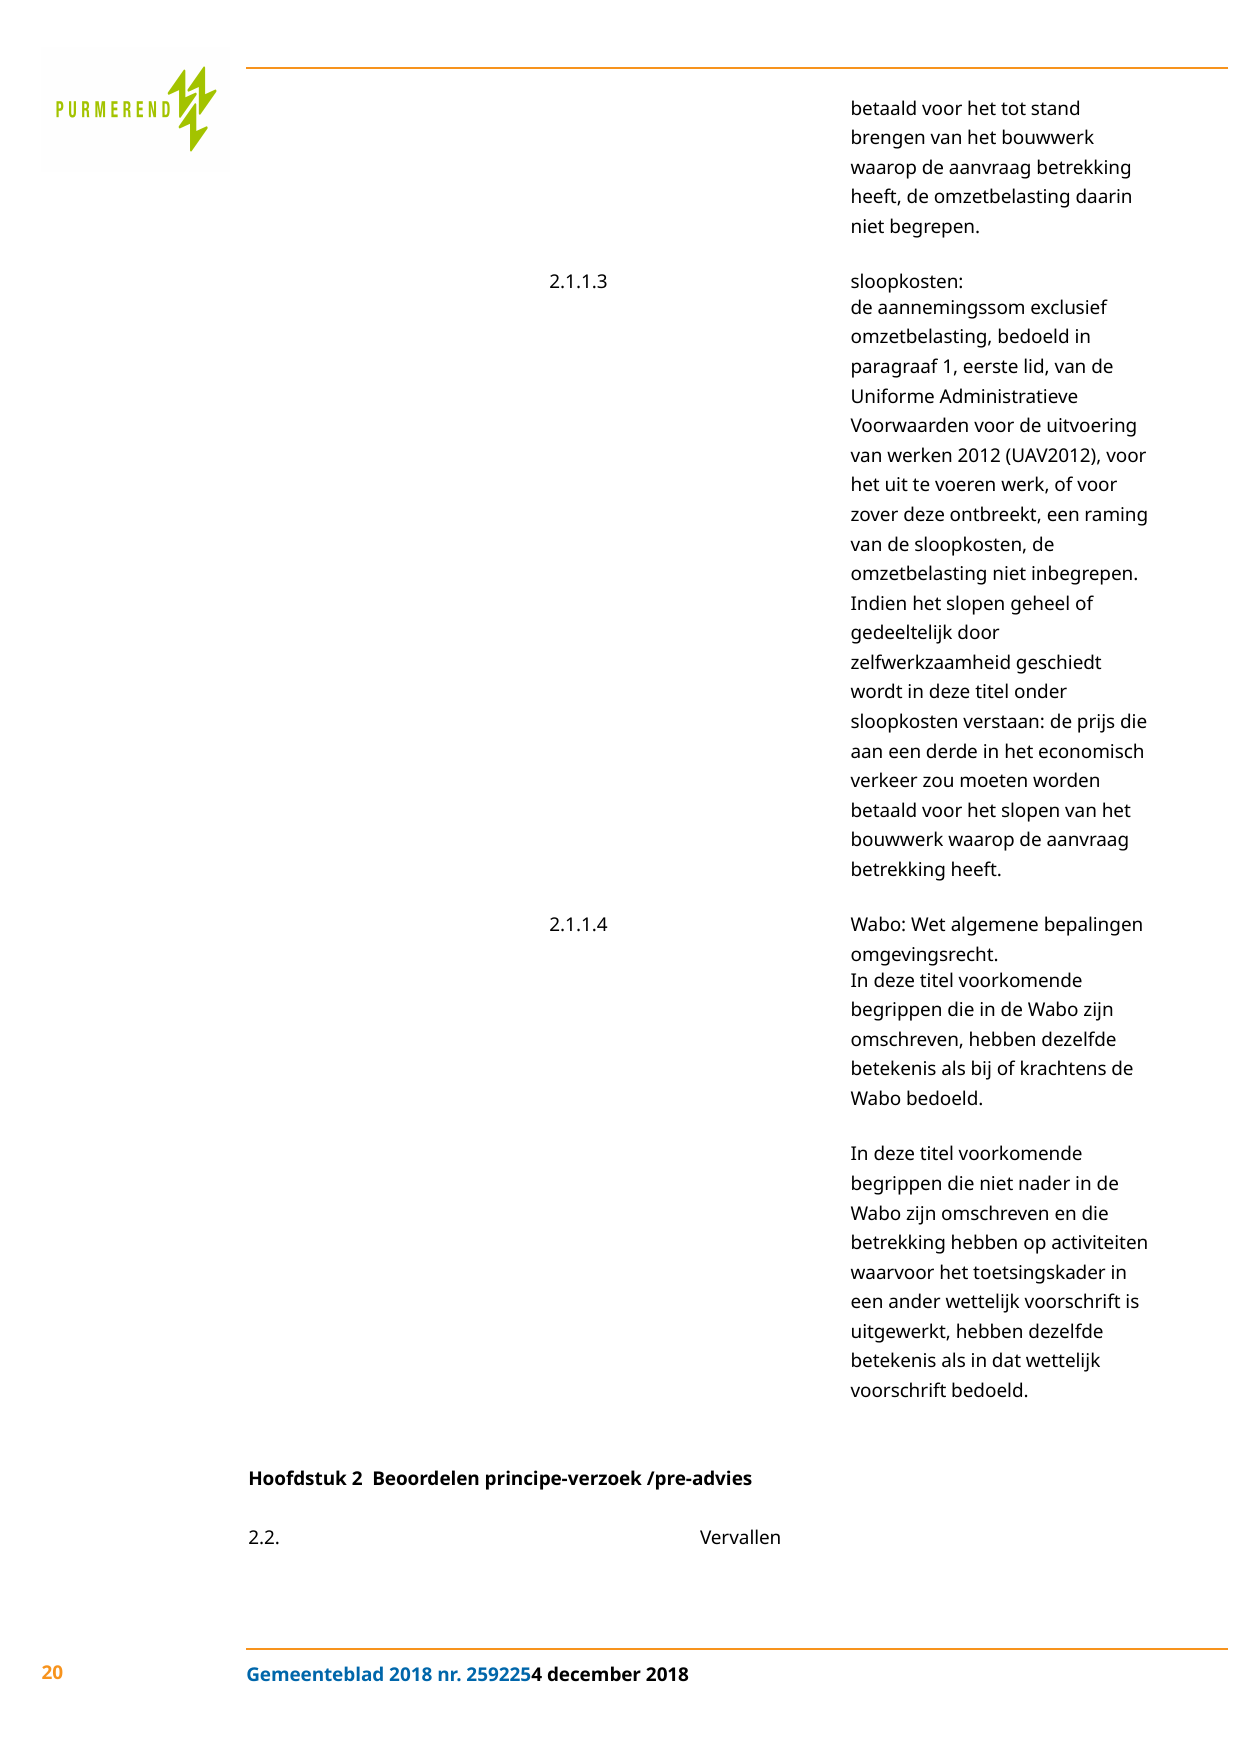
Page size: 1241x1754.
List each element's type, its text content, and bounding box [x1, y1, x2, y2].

table_header Vervallen [700, 1525, 926, 1550]
text Hoofdstuk 2 Beoordelen principe-verzoek /pre-advies [248, 1465, 1152, 1491]
table_cell Wabo: Wet algemene bepalingen omgevingsrecht. [850, 912, 1152, 967]
table_cell In deze titel voorkomende begrippen die in de Wabo zijn omschreven, hebben dezelfde betekenis als bij of krachtens de Wabo bedoeld. [850, 967, 1152, 1141]
table_cell [549, 1141, 850, 1432]
picture [41, 47, 231, 172]
table_header [926, 1525, 1152, 1550]
table_cell de aannemingssom exclusief omzetbelasting, bedoeld in paragraaf 1, eerste lid, van de Uniforme Administratieve Voorwaarden voor de uitvoering van werken 2012 (UAV2012), voor het uit te voeren werk, of voor zover deze ontbreekt, een raming van de sloopkosten, de omzetbelasting niet inbegrepen. Indien het slopen geheel of gedeeltelijk door zelfwerkzaamheid geschiedt wordt in deze titel onder sloopkosten verstaan: de prijs die aan een derde in het economisch verkeer zou moeten worden betaald voor het slopen van het bouwwerk waarop de aanvraag betrekking heeft. [850, 294, 1152, 912]
table_cell sloopkosten: [850, 269, 1152, 294]
table_cell [549, 294, 850, 912]
table_cell In deze titel voorkomende begrippen die niet nader in de Wabo zijn omschreven en die betrekking hebben op activiteiten waarvoor het toetsingskader in een ander wettelijk voorschrift is uitgewerkt, hebben dezelfde betekenis als in dat wettelijk voorschrift bedoeld. [850, 1141, 1152, 1432]
table_cell [926, 1550, 1152, 1576]
table_cell [700, 1550, 926, 1576]
table_cell [549, 967, 850, 1141]
table_cell [549, 95, 850, 268]
table_cell 2.1.1.4 [549, 912, 850, 967]
table_cell [474, 1550, 700, 1576]
table_cell 2.1.1.3 [549, 269, 850, 294]
table_cell [248, 912, 549, 967]
table_cell [248, 95, 549, 268]
table_cell [248, 1141, 549, 1432]
table_cell [248, 1550, 474, 1576]
table_cell betaald voor het tot stand brengen van het bouwwerk waarop de aanvraag betrekking heeft, de omzetbelasting daarin niet begrepen. [850, 95, 1152, 268]
table_cell [248, 269, 549, 294]
table_header [474, 1525, 700, 1550]
table_cell [248, 294, 549, 912]
table_header 2.2. [248, 1525, 474, 1550]
table_cell [248, 967, 549, 1141]
